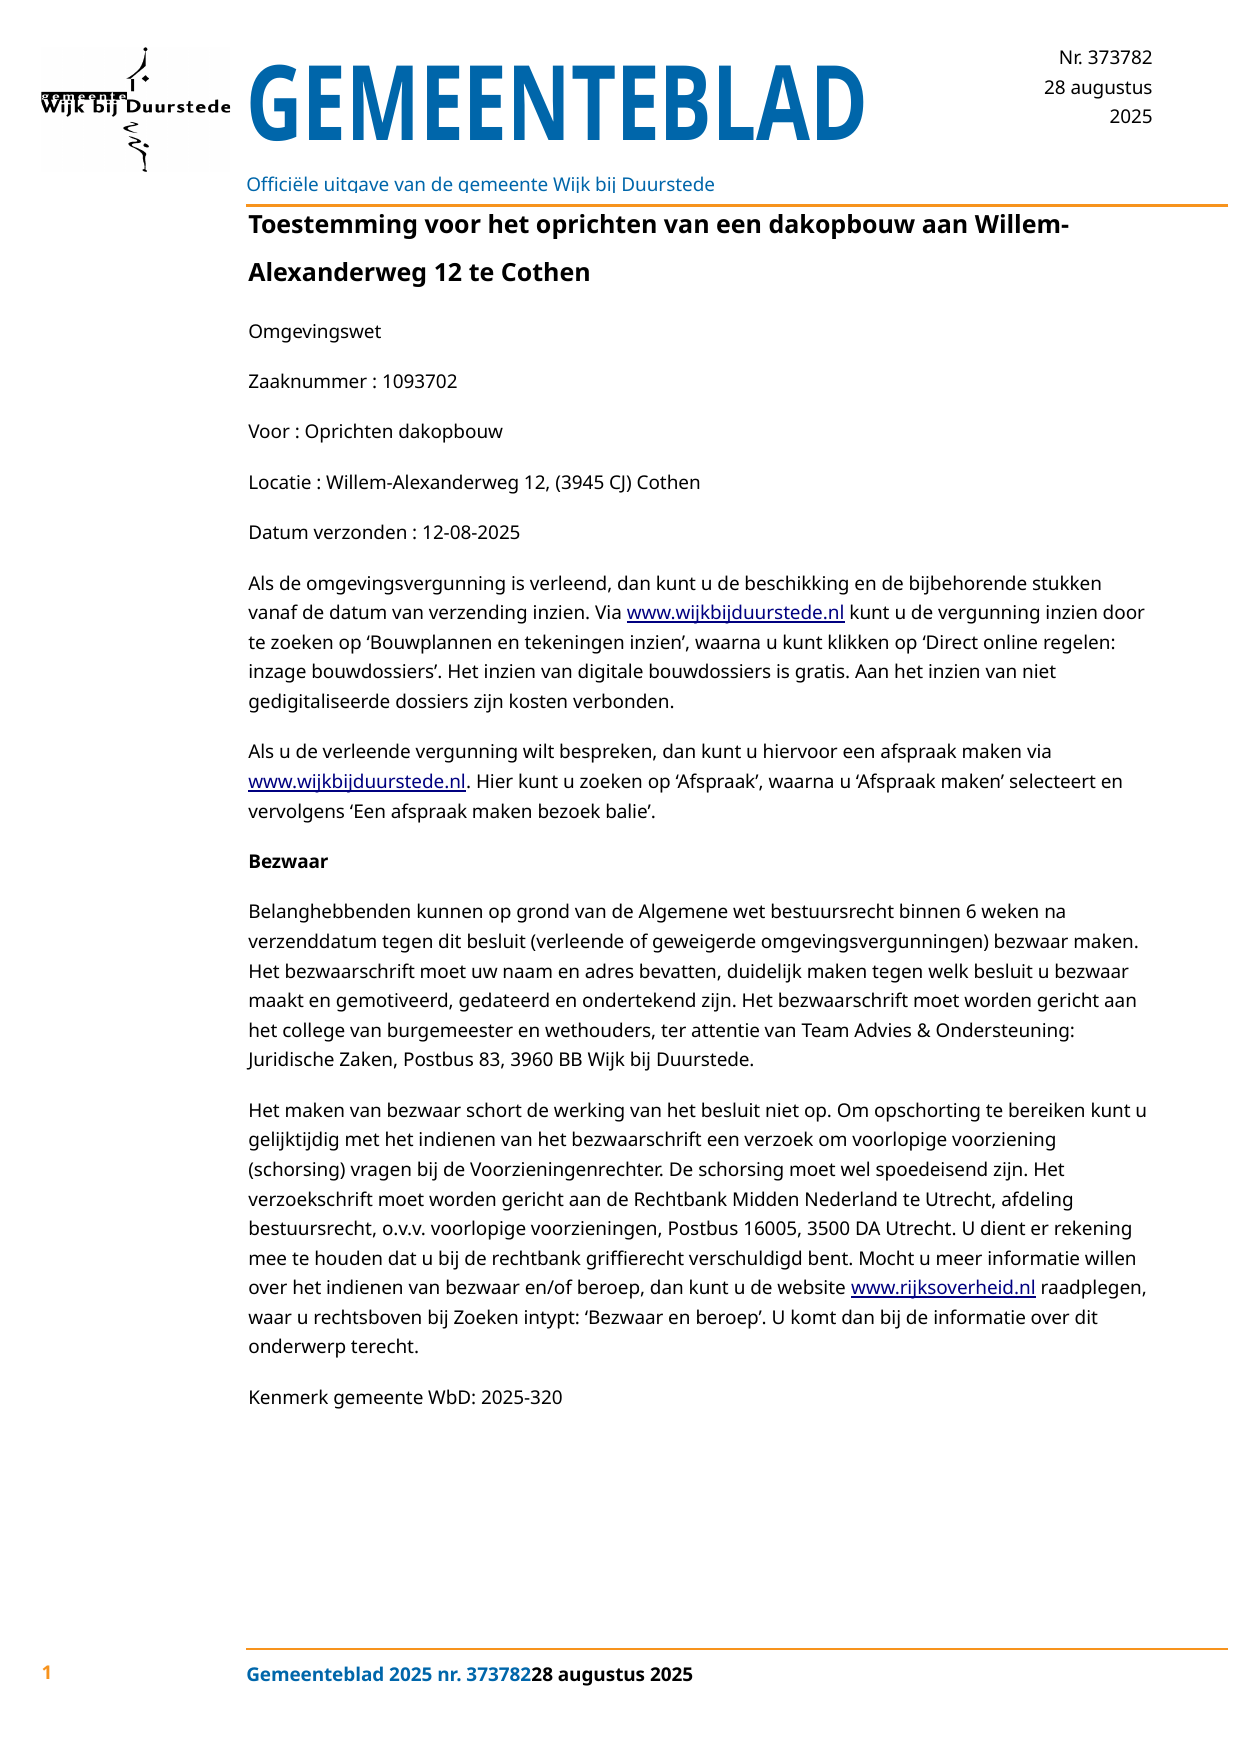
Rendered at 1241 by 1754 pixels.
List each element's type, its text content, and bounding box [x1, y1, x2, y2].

text Datum verzonden : 12-08-2025 [248, 519, 1152, 545]
text Toestemming voor het oprichten van een dakopbouw aan Willem-Alexanderweg 12 te Cothen [248, 207, 1152, 288]
text Bezwaar [248, 848, 1152, 874]
text Zaaknummer : 1093702 [248, 368, 1152, 394]
text Het maken van bezwaar schort de werking van het besluit niet op. Om opschorting te bereiken kunt u gelijktijdig met het indienen van het bezwaarschrift een verzoek om voorlopige voorziening (schorsing) vragen bij de Voorzieningenrechter. De schorsing moet wel spoedeisend zijn. Het verzoekschrift moet worden gericht aan de Rechtbank Midden Nederland te Utrecht, afdeling bestuursrecht, o.v.v. voorlopige voorzieningen, Postbus 16005, 3500 DA Utrecht. U dient er rekening mee te houden dat u bij de rechtbank griffierecht verschuldigd bent. Mocht u meer informatie willen over het indienen van bezwaar en/of beroep, dan kunt u de website www.rijksoverheid.nl raadplegen, waar u rechtsboven bij Zoeken intypt: ‘Bezwaar en beroep’. U komt dan bij de informatie over dit onderwerp terecht. [248, 1097, 1152, 1359]
text Locatie : Willem-Alexanderweg 12, (3945 CJ) Cothen [248, 469, 1152, 495]
text Als de omgevingsvergunning is verleend, dan kunt u de beschikking en de bijbehorende stukken vanaf de datum van verzending inzien. Via www.wijkbijduurstede.nl kunt u de vergunning inzien door te zoeken op ‘Bouwplannen en tekeningen inzien’, waarna u kunt klikken op ‘Direct online regelen: inzage bouwdossiers’. Het inzien van digitale bouwdossiers is gratis. Aan het inzien van niet gedigitaliseerde dossiers zijn kosten verbonden. [248, 570, 1152, 714]
text Omgevingswet [248, 318, 1152, 344]
text Belanghebbenden kunnen op grond van de Algemene wet bestuursrecht binnen 6 weken na verzenddatum tegen dit besluit (verleende of geweigerde omgevingsvergunningen) bezwaar maken. Het bezwaarschrift moet uw naam en adres bevatten, duidelijk maken tegen welk besluit u bezwaar maakt en gemotiveerd, gedateerd en ondertekend zijn. Het bezwaarschrift moet worden gericht aan het college van burgemeester en wethouders, ter attentie van Team Advies & Ondersteuning: Juridische Zaken, Postbus 83, 3960 BB Wijk bij Duurstede. [248, 899, 1152, 1072]
text Kenmerk gemeente WbD: 2025-320 [248, 1384, 1152, 1410]
text Als u de verleende vergunning wilt bespreken, dan kunt u hiervoor een afspraak maken via www.wijkbijduurstede.nl. Hier kunt u zoeken op ‘Afspraak’, waarna u ‘Afspraak maken’ selecteert en vervolgens ‘Een afspraak maken bezoek balie’. [248, 739, 1152, 824]
picture [41, 47, 231, 172]
text Voor : Oprichten dakopbouw [248, 419, 1152, 444]
